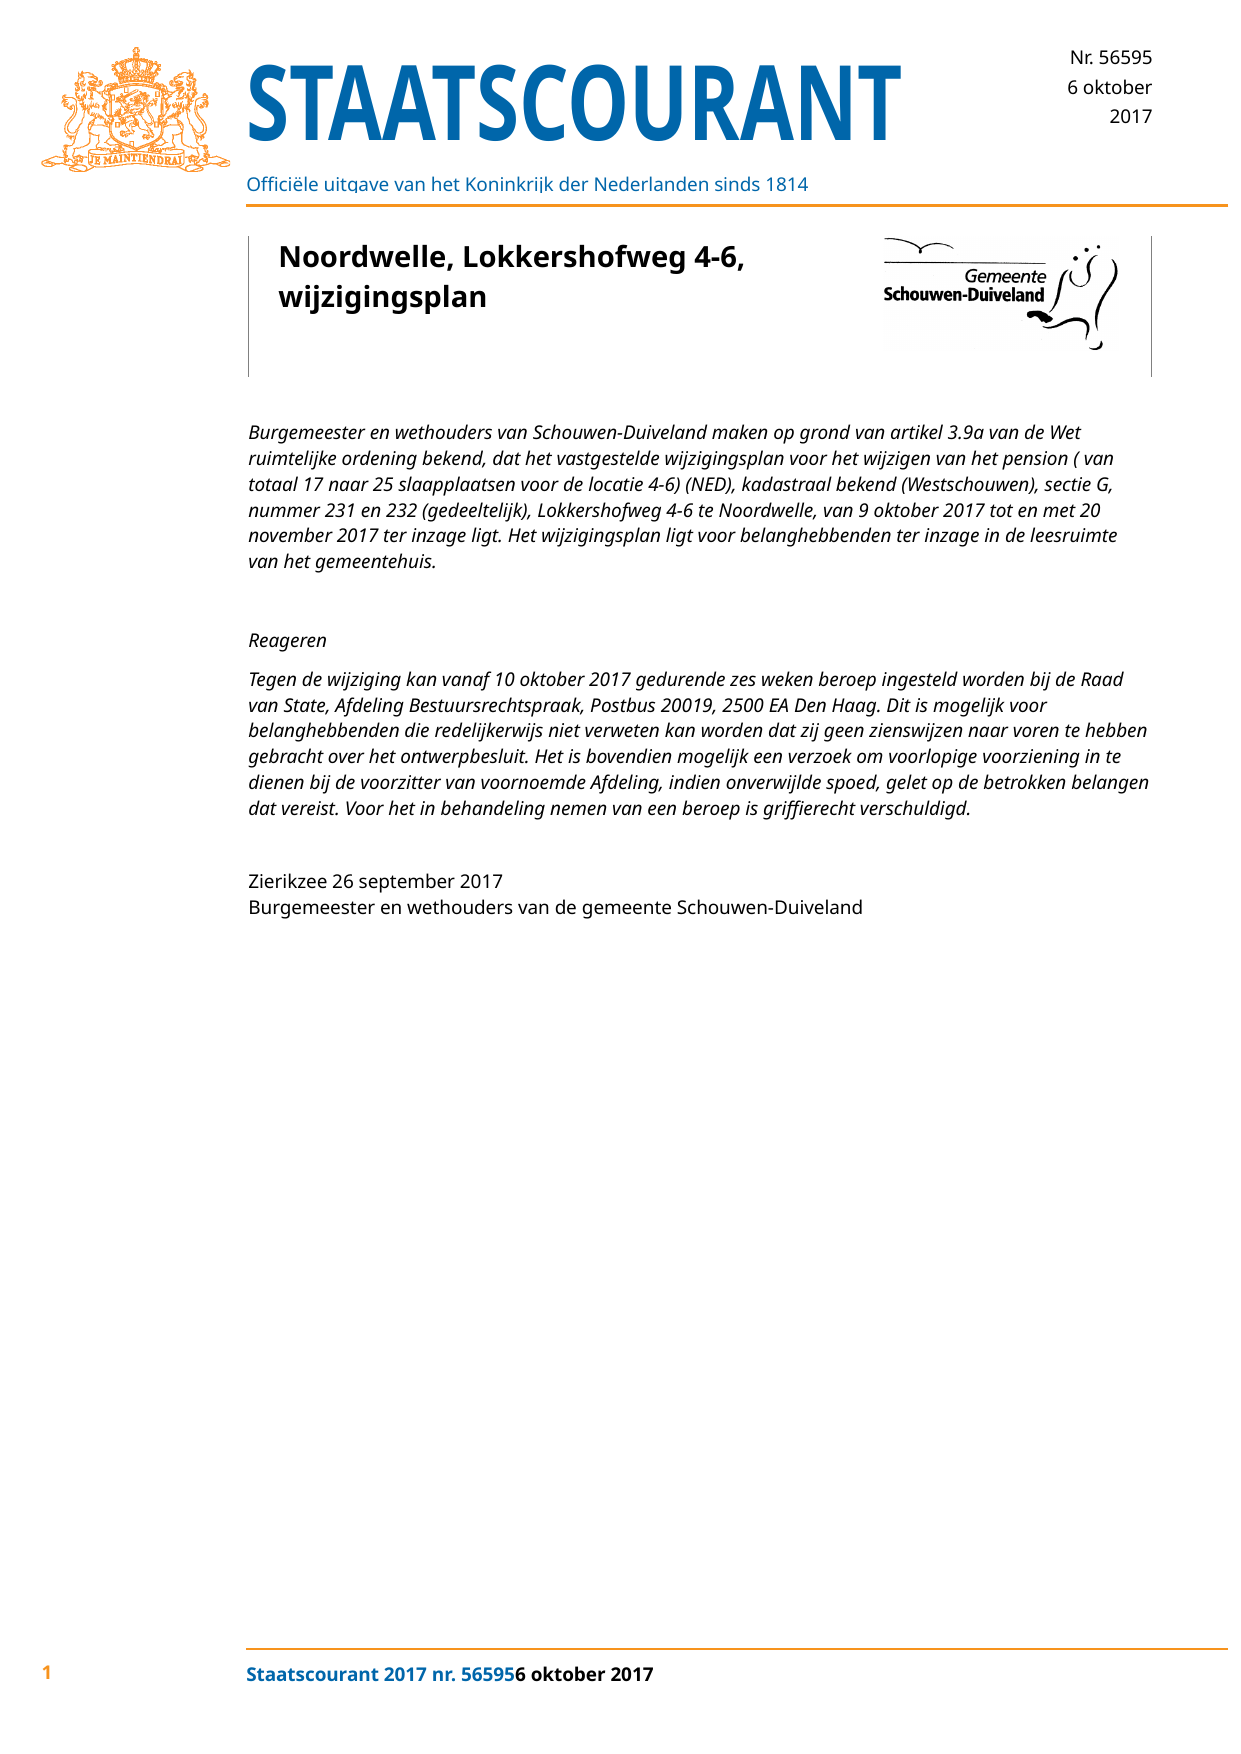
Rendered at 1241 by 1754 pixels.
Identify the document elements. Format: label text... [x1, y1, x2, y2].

picture [882, 236, 1119, 351]
text Burgemeester en wethouders van Schouwen-Duiveland maken op grond van artikel 3.9a van de Wet ruimtelijke ordening bekend, dat het vastgestelde wijzigingsplan voor het wijzigen van het pension ( van totaal 17 naar 25 slaapplaatsen voor de locatie 4-6) (NED), kadastraal bekend (Westschouwen), sectie G, nummer 231 en 232 (gedeeltelijk), Lokkershofweg 4-6 te Noordwelle, van 9 oktober 2017 tot en met 20 november 2017 ter inzage ligt. Het wijzigingsplan ligt voor belanghebbenden ter inzage in de leesruimte van het gemeentehuis. [248, 419, 1152, 574]
text Zierikzee 26 september 2017 [248, 868, 1152, 894]
text Burgemeester en wethouders van de gemeente Schouwen-Duiveland [248, 894, 1152, 920]
table_header [850, 236, 1151, 377]
text Reageren [248, 627, 1152, 652]
picture [41, 47, 231, 172]
text Tegen de wijziging kan vanaf 10 oktober 2017 gedurende zes weken beroep ingesteld worden bij de Raad van State, Afdeling Bestuursrechtspraak, Postbus 20019, 2500 EA Den Haag. Dit is mogelijk voor belanghebbenden die redelijkerwijs niet verweten kan worden dat zij geen zienswijzen naar voren te hebben gebracht over het ontwerpbesluit. Het is bovendien mogelijk een verzoek om voorlopige voorziening in te dienen bij de voorzitter van voornoemde Afdeling, indien onverwijlde spoed, gelet op de betrokken belangen dat vereist. Voor het in behandeling nemen van een beroep is griffierecht verschuldigd. [248, 666, 1152, 820]
table_header Noordwelle, Lokkershofweg 4-6, wijzigingsplan [249, 236, 850, 377]
